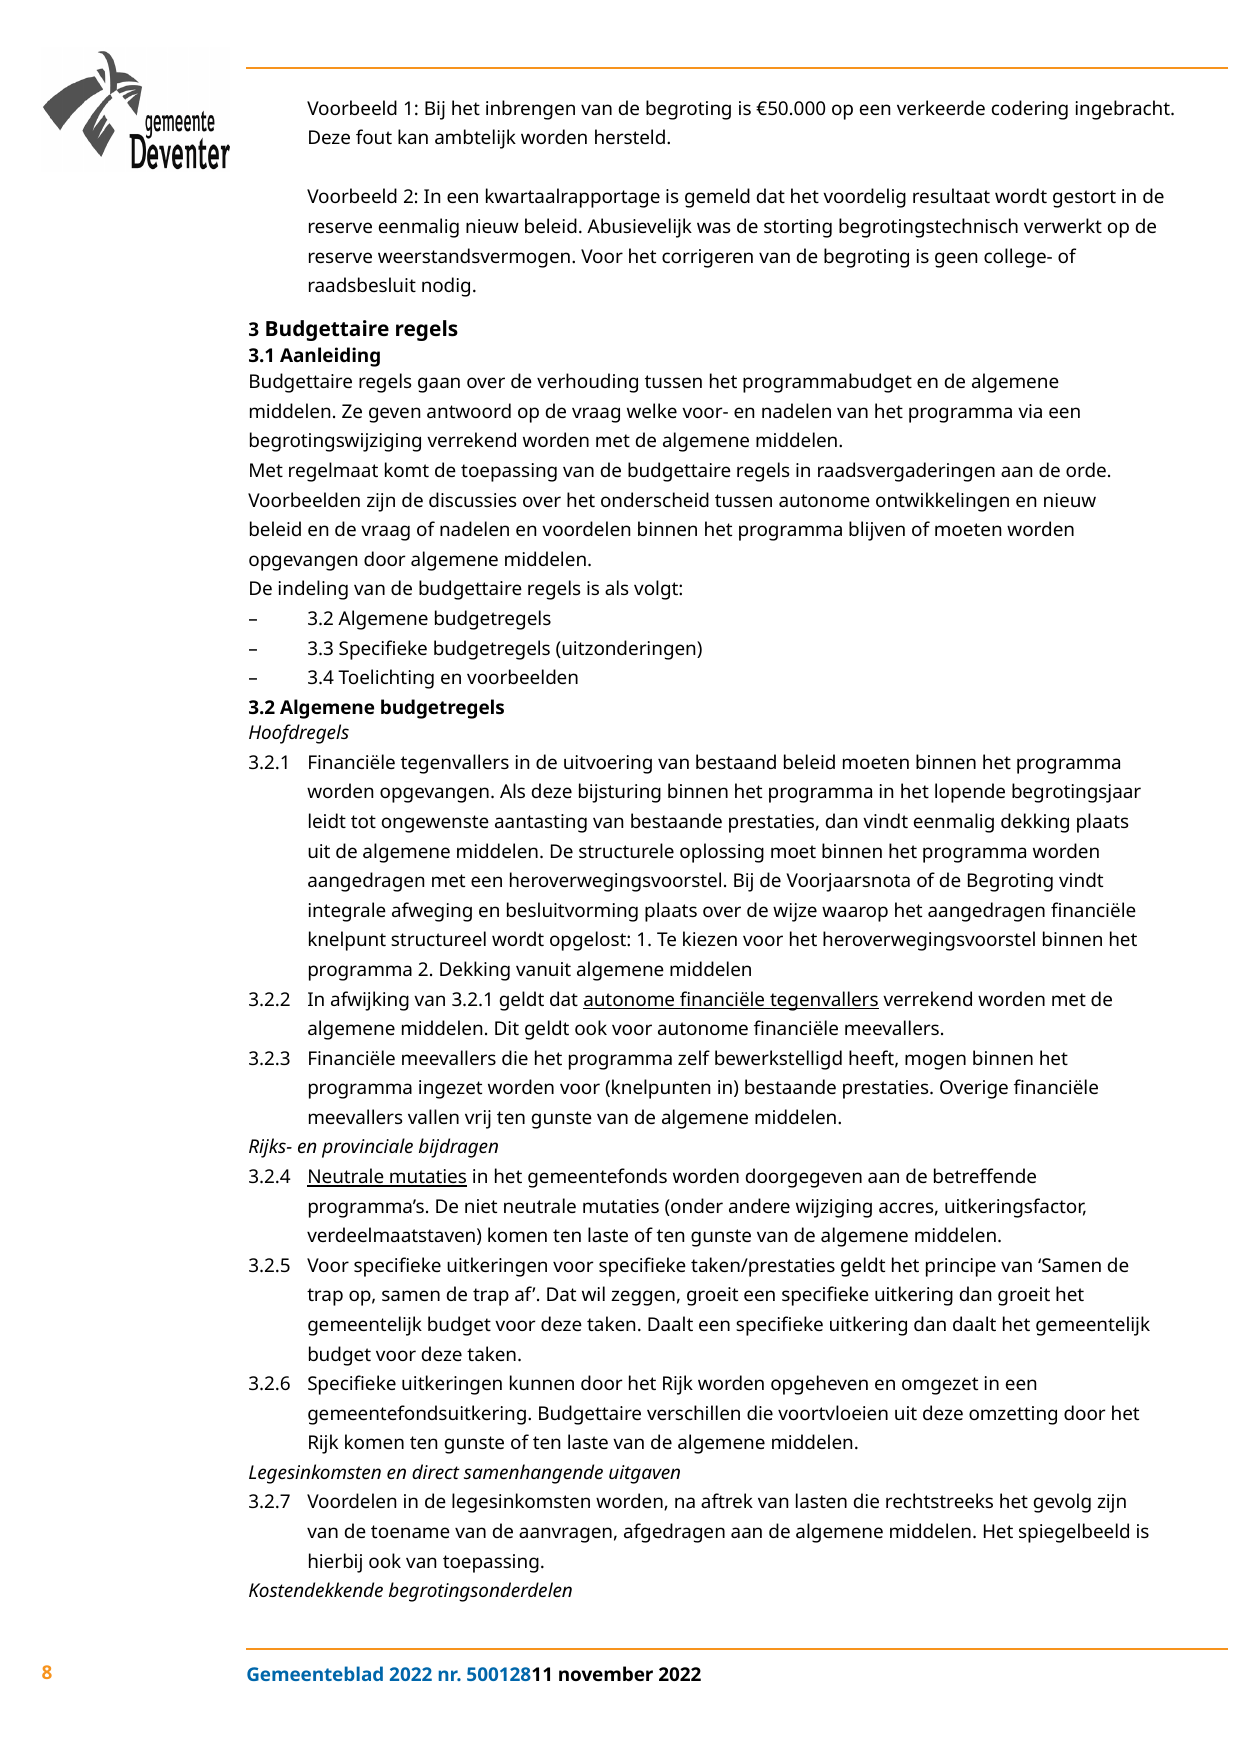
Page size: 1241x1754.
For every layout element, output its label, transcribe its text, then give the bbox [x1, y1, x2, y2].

text Budgettaire regels gaan over de verhouding tussen het programmabudget en de algemene middelen. Ze geven antwoord op de vraag welke voor- en nadelen van het programma via een begrotingswijziging verrekend worden met de algemene middelen. [248, 368, 1152, 453]
list Specifieke uitkeringen kunnen door het Rijk worden opgeheven en omgezet in een gemeentefondsuitkering. Budgettaire verschillen die voortvloeien uit deze omzetting door het Rijk komen ten gunste of ten laste van de algemene middelen. [248, 1370, 1152, 1455]
table_header Voorbeeld 1: Bij het inbrengen van de begroting is €50.000 op een verkeerde codering ingebracht. Deze fout kan ambtelijk worden hersteld. Voorbeeld 2: In een kwartaalrapportage is gemeld dat het voordelig resultaat wordt gestort in de reserve eenmalig nieuw beleid. Abusievelijk was de storting begrotingstechnisch verwerkt op de reserve weerstandsvermogen. Voor het corrigeren van de begroting is geen college- of raadsbesluit nodig. [307, 95, 1211, 298]
text Kostendekkende begrotingsonderdelen [248, 1577, 1152, 1603]
text 3 Budgettaire regels [248, 314, 1152, 343]
list Voordelen in de legesinkomsten worden, na aftrek van lasten die rechtstreeks het gevolg zijn van de toename van de aanvragen, afgedragen aan de algemene middelen. Het spiegelbeeld is hierbij ook van toepassing. [248, 1489, 1152, 1574]
text De indeling van de budgettaire regels is als volgt: [248, 576, 1152, 601]
text Rijks- en provinciale bijdragen [248, 1134, 1152, 1159]
text Met regelmaat komt de toepassing van de budgettaire regels in raadsvergaderingen aan de orde. Voorbeelden zijn de discussies over het onderscheid tussen autonome ontwikkelingen en nieuw beleid en de vraag of nadelen en voordelen binnen het programma blijven of moeten worden opgevangen door algemene middelen. [248, 457, 1152, 572]
list Neutrale mutaties in het gemeentefonds worden doorgegeven aan de betreffende programma’s. De niet neutrale mutaties (onder andere wijziging accres, uitkeringsfactor, verdeelmaatstaven) komen ten laste of ten gunste van de algemene middelen. [248, 1163, 1152, 1248]
list 3.2 Algemene budgetregels [248, 605, 1152, 631]
list Financiële tegenvallers in de uitvoering van bestaand beleid moeten binnen het programma worden opgevangen. Als deze bijsturing binnen het programma in het lopende begrotingsjaar leidt tot ongewenste aantasting van bestaande prestaties, dan vindt eenmalig dekking plaats uit de algemene middelen. De structurele oplossing moet binnen het programma worden aangedragen met een heroverwegingsvoorstel. Bij de Voorjaarsnota of de Begroting vindt integrale afweging en besluitvorming plaats over de wijze waarop het aangedragen financiële knelpunt structureel wordt opgelost: 1. Te kiezen voor het heroverwegingsvoorstel binnen het programma 2. Dekking vanuit algemene middelen [248, 749, 1152, 982]
text Legesinkomsten en direct samenhangende uitgaven [248, 1459, 1152, 1485]
list In afwijking van 3.2.1 geldt dat autonome financiële tegenvallers verrekend worden met de algemene middelen. Dit geldt ook voor autonome financiële meevallers. [248, 986, 1152, 1041]
list 3.3 Specifieke budgetregels (uitzonderingen) [248, 635, 1152, 660]
list Financiële meevallers die het programma zelf bewerkstelligd heeft, mogen binnen het programma ingezet worden voor (knelpunten in) bestaande prestaties. Overige financiële meevallers vallen vrij ten gunste van de algemene middelen. [248, 1045, 1152, 1130]
text Hoofdregels [248, 719, 1152, 745]
text 3.2 Algemene budgetregels [248, 694, 1152, 719]
text 3.1 Aanleiding [248, 343, 1152, 368]
list 3.4 Toelichting en voorbeelden [248, 664, 1152, 690]
picture [41, 47, 231, 172]
list Voor specifieke uitkeringen voor specifieke taken/prestaties geldt het principe van ‘Samen de trap op, samen de trap af’. Dat wil zeggen, groeit een specifieke uitkering dan groeit het gemeentelijk budget voor deze taken. Daalt een specifieke uitkering dan daalt het gemeentelijk budget voor deze taken. [248, 1252, 1152, 1367]
